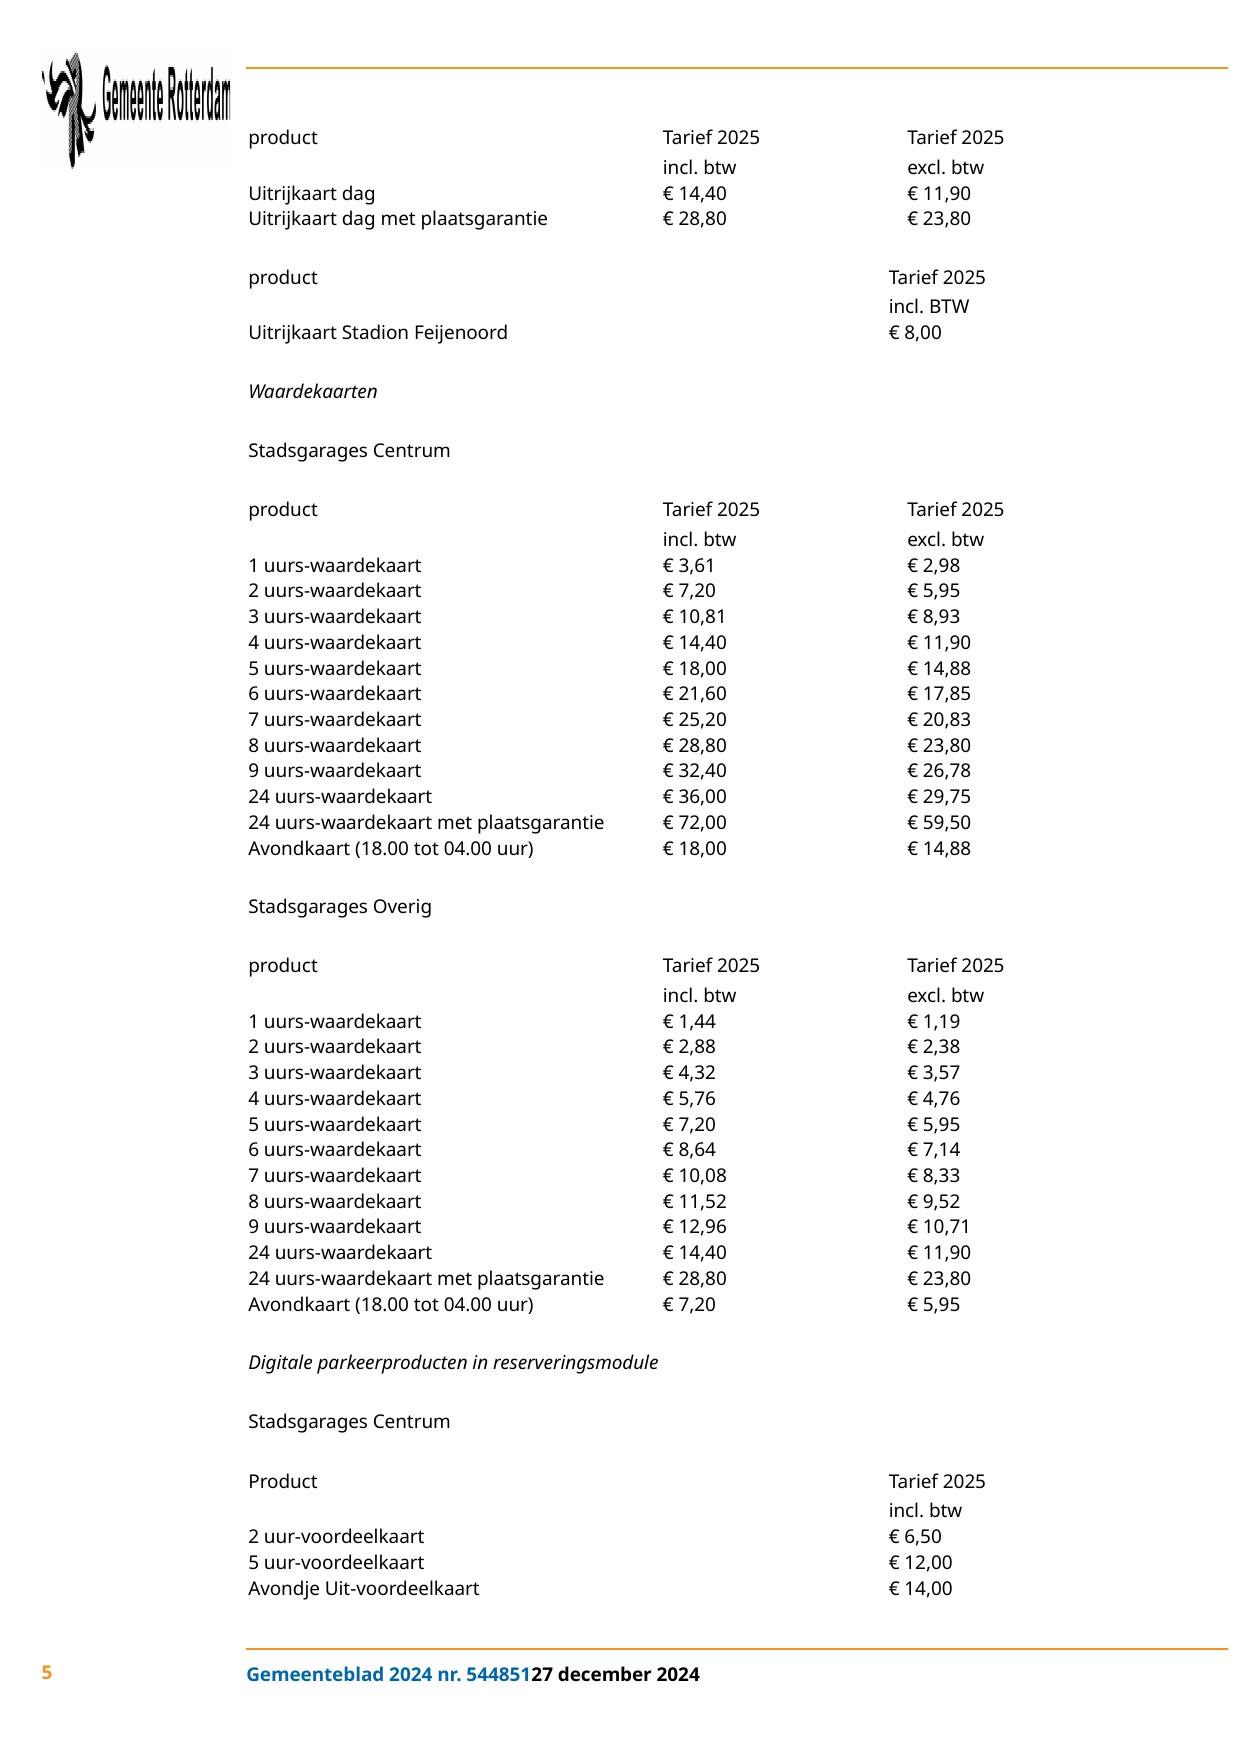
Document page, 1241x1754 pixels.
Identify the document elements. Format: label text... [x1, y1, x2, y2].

table_cell € 20,83 [907, 706, 1152, 732]
table_header Tarief 2025 incl. btw [663, 496, 907, 552]
text Waardekaarten [248, 378, 1152, 404]
table_header Tarief 2025 incl. btw [889, 1468, 1152, 1523]
table_cell € 3,57 [907, 1059, 1152, 1085]
table_cell € 21,60 [663, 680, 907, 706]
table_header Tarief 2025 incl. btw [663, 953, 907, 1008]
table_cell 2 uurs-waardekaart [248, 578, 663, 603]
table_cell 24 uurs-waardekaart met plaatsgarantie [248, 809, 663, 835]
table_cell € 10,71 [907, 1214, 1152, 1239]
table_cell 9 uurs-waardekaart [248, 758, 663, 783]
table_cell € 11,52 [663, 1188, 907, 1214]
table_cell € 8,33 [907, 1162, 1152, 1188]
table_cell € 10,08 [663, 1162, 907, 1188]
table_cell € 3,61 [663, 552, 907, 577]
table_cell € 18,00 [663, 655, 907, 680]
table_cell € 1,44 [663, 1008, 907, 1034]
text Stadsgarages Overig [248, 893, 1152, 919]
table_header Tarief 2025 incl. btw [663, 125, 907, 180]
text Stadsgarages Centrum [248, 437, 1152, 463]
table_cell 8 uurs-waardekaart [248, 732, 663, 758]
table_cell € 2,98 [907, 552, 1152, 577]
table_cell € 18,00 [663, 835, 907, 861]
table_cell 5 uur-voordeelkaart [248, 1549, 888, 1575]
table_cell € 28,80 [663, 1265, 907, 1291]
table_cell 7 uurs-waardekaart [248, 1162, 663, 1188]
table_cell € 8,93 [907, 603, 1152, 629]
table_cell € 14,40 [663, 180, 907, 206]
table_cell € 2,88 [663, 1034, 907, 1059]
text Digitale parkeerproducten in reserveringsmodule [248, 1349, 1152, 1375]
table_header product [248, 264, 888, 319]
table_header Tarief 2025 excl. btw [907, 496, 1152, 552]
table_header Tarief 2025 excl. btw [907, 953, 1152, 1008]
table_cell € 29,75 [907, 783, 1152, 809]
table_cell € 5,76 [663, 1085, 907, 1111]
table_cell € 14,88 [907, 655, 1152, 680]
table_cell Uitrijkaart Stadion Feijenoord [248, 320, 888, 345]
table_cell € 12,00 [889, 1549, 1152, 1575]
table_cell € 5,95 [907, 578, 1152, 603]
table_cell € 14,88 [907, 835, 1152, 861]
text Stadsgarages Centrum [248, 1409, 1152, 1434]
table_cell € 4,32 [663, 1059, 907, 1085]
table_cell € 36,00 [663, 783, 907, 809]
table_cell € 28,80 [663, 206, 907, 231]
table_cell € 17,85 [907, 680, 1152, 706]
table_cell € 7,20 [663, 1291, 907, 1317]
table_cell € 7,14 [907, 1137, 1152, 1162]
table_cell 8 uurs-waardekaart [248, 1188, 663, 1214]
table_cell € 28,80 [663, 732, 907, 758]
table_cell 6 uurs-waardekaart [248, 1137, 663, 1162]
table_cell € 25,20 [663, 706, 907, 732]
table_cell € 26,78 [907, 758, 1152, 783]
table_header product [248, 496, 663, 552]
table_cell € 23,80 [907, 206, 1152, 231]
table_cell € 14,40 [663, 1240, 907, 1265]
table_cell € 4,76 [907, 1085, 1152, 1111]
table_cell € 8,00 [889, 320, 1152, 345]
table_cell 3 uurs-waardekaart [248, 603, 663, 629]
table_cell € 11,90 [907, 629, 1152, 655]
table_cell 24 uurs-waardekaart [248, 783, 663, 809]
table_cell Avondkaart (18.00 tot 04.00 uur) [248, 1291, 663, 1317]
table_cell € 11,90 [907, 180, 1152, 206]
table_cell € 23,80 [907, 1265, 1152, 1291]
table_cell € 14,40 [663, 629, 907, 655]
table_header Tarief 2025 incl. BTW [889, 264, 1152, 319]
table_cell Avondkaart (18.00 tot 04.00 uur) [248, 835, 663, 861]
table_cell 24 uurs-waardekaart [248, 1240, 663, 1265]
table_cell € 5,95 [907, 1111, 1152, 1137]
table_cell Uitrijkaart dag [248, 180, 663, 206]
table_cell Uitrijkaart dag met plaatsgarantie [248, 206, 663, 231]
table_header product [248, 125, 663, 180]
table_cell Avondje Uit-voordeelkaart [248, 1575, 888, 1600]
table_cell 3 uurs-waardekaart [248, 1059, 663, 1085]
table_cell 2 uurs-waardekaart [248, 1034, 663, 1059]
table_cell 4 uurs-waardekaart [248, 629, 663, 655]
table_cell 1 uurs-waardekaart [248, 1008, 663, 1034]
table_header Product [248, 1468, 888, 1523]
table_cell € 2,38 [907, 1034, 1152, 1059]
table_cell € 7,20 [663, 578, 907, 603]
table_cell 4 uurs-waardekaart [248, 1085, 663, 1111]
table_cell 9 uurs-waardekaart [248, 1214, 663, 1239]
table_cell € 9,52 [907, 1188, 1152, 1214]
table_cell € 32,40 [663, 758, 907, 783]
picture [41, 47, 231, 172]
table_cell € 23,80 [907, 732, 1152, 758]
table_cell € 72,00 [663, 809, 907, 835]
table_cell 5 uurs-waardekaart [248, 655, 663, 680]
table_cell 2 uur-voordeelkaart [248, 1523, 888, 1549]
table_cell € 7,20 [663, 1111, 907, 1137]
table_header Tarief 2025 excl. btw [907, 125, 1152, 180]
table_cell 24 uurs-waardekaart met plaatsgarantie [248, 1265, 663, 1291]
table_header product [248, 953, 663, 1008]
table_cell 7 uurs-waardekaart [248, 706, 663, 732]
table_cell € 1,19 [907, 1008, 1152, 1034]
table_cell 5 uurs-waardekaart [248, 1111, 663, 1137]
table_cell € 5,95 [907, 1291, 1152, 1317]
table_cell € 14,00 [889, 1575, 1152, 1600]
table_cell € 59,50 [907, 809, 1152, 835]
table_cell 1 uurs-waardekaart [248, 552, 663, 577]
table_cell € 10,81 [663, 603, 907, 629]
table_cell € 12,96 [663, 1214, 907, 1239]
table_cell € 8,64 [663, 1137, 907, 1162]
table_cell € 6,50 [889, 1523, 1152, 1549]
table_cell 6 uurs-waardekaart [248, 680, 663, 706]
table_cell € 11,90 [907, 1240, 1152, 1265]
